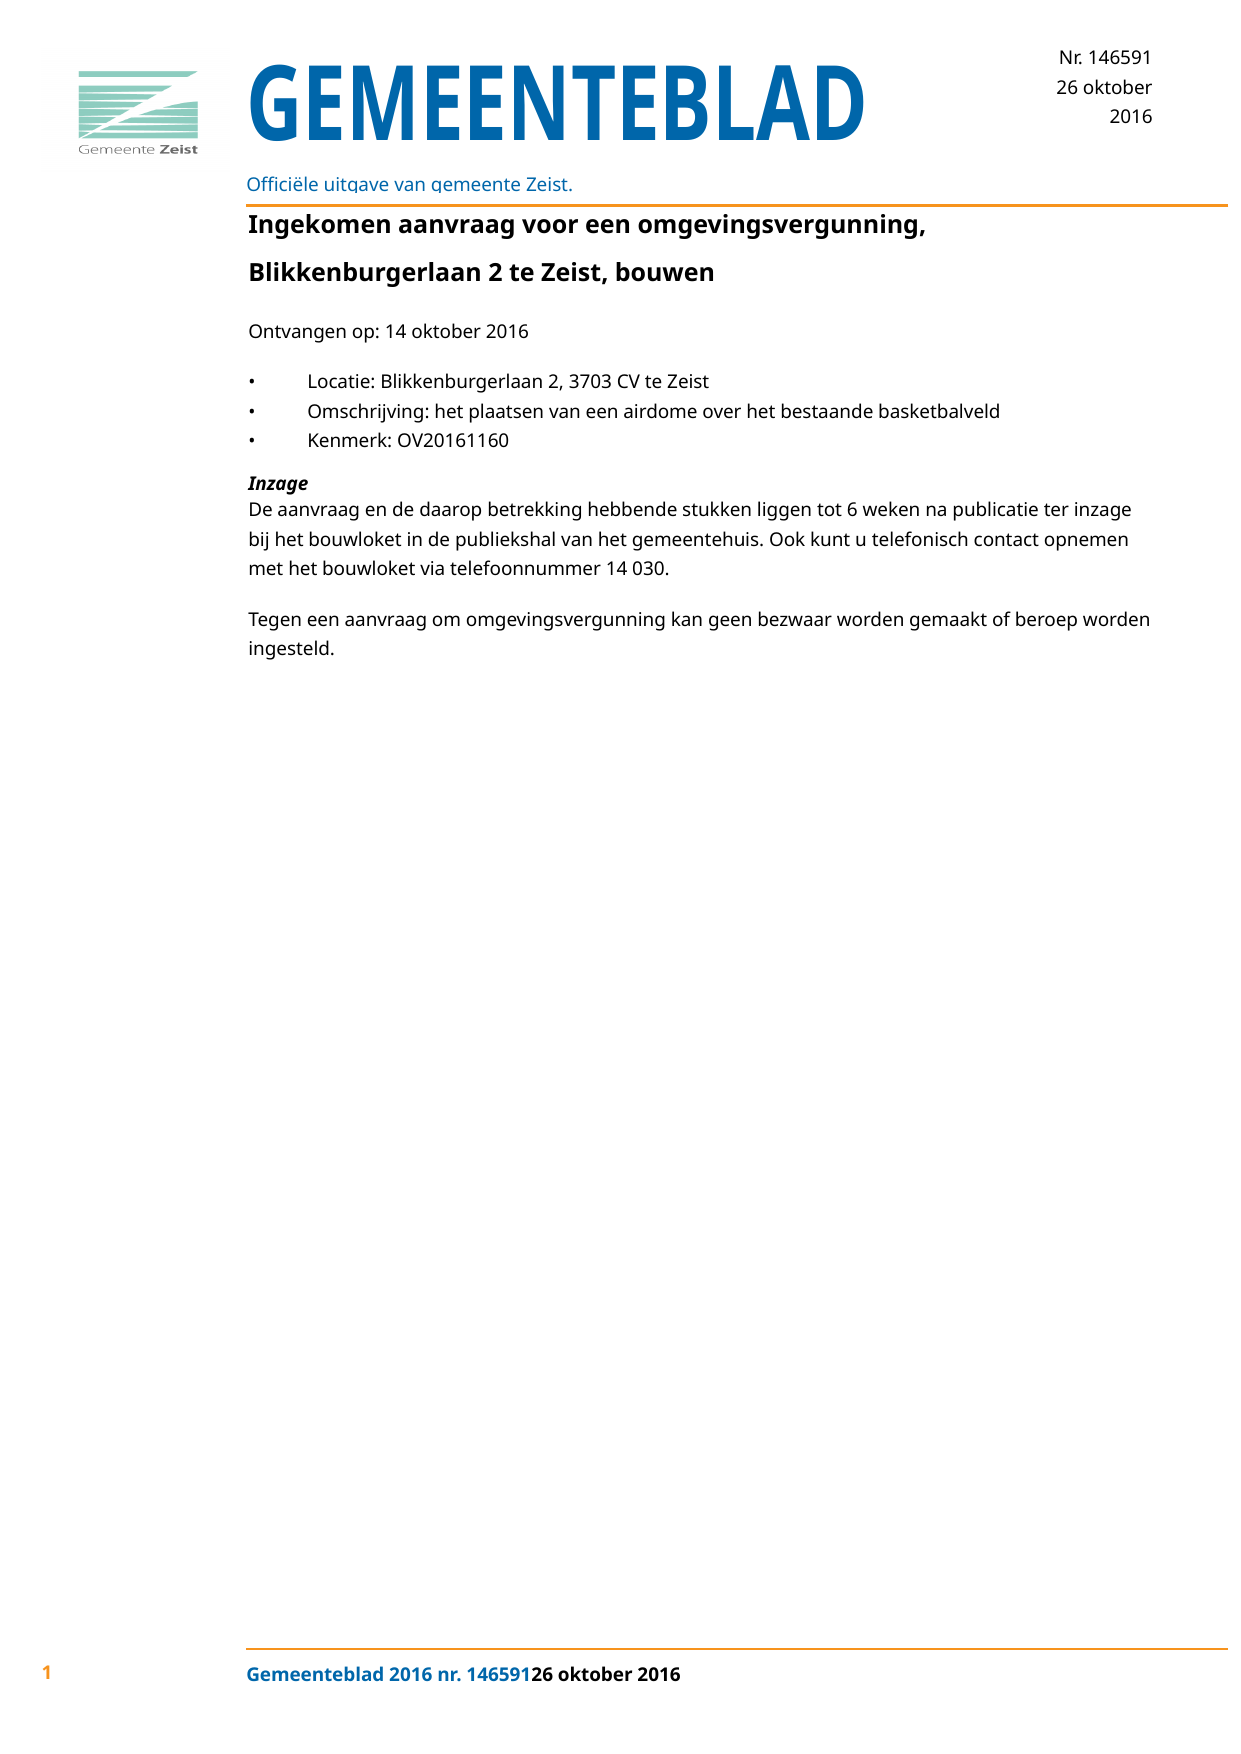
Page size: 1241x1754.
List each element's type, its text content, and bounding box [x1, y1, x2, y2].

text Ontvangen op: 14 oktober 2016 [248, 318, 1152, 344]
text Ingekomen aanvraag voor een omgevingsvergunning, Blikkenburgerlaan 2 te Zeist, bouwen [248, 207, 1152, 288]
list Locatie: Blikkenburgerlaan 2, 3703 CV te Zeist [248, 368, 1152, 394]
list Omschrijving: het plaatsen van een airdome over het bestaande basketbalveld [248, 398, 1152, 424]
text De aanvraag en de daarop betrekking hebbende stukken liggen tot 6 weken na publicatie ter inzage bij het bouwloket in de publiekshal van het gemeentehuis. Ook kunt u telefonisch contact opnemen met het bouwloket via telefoonnummer 14 030. [248, 496, 1152, 581]
text Tegen een aanvraag om omgevingsvergunning kan geen bezwaar worden gemaakt of beroep worden ingesteld. [248, 606, 1152, 661]
list Kenmerk: OV20161160 [248, 427, 1152, 453]
text Inzage [248, 471, 1152, 496]
picture [41, 47, 231, 172]
